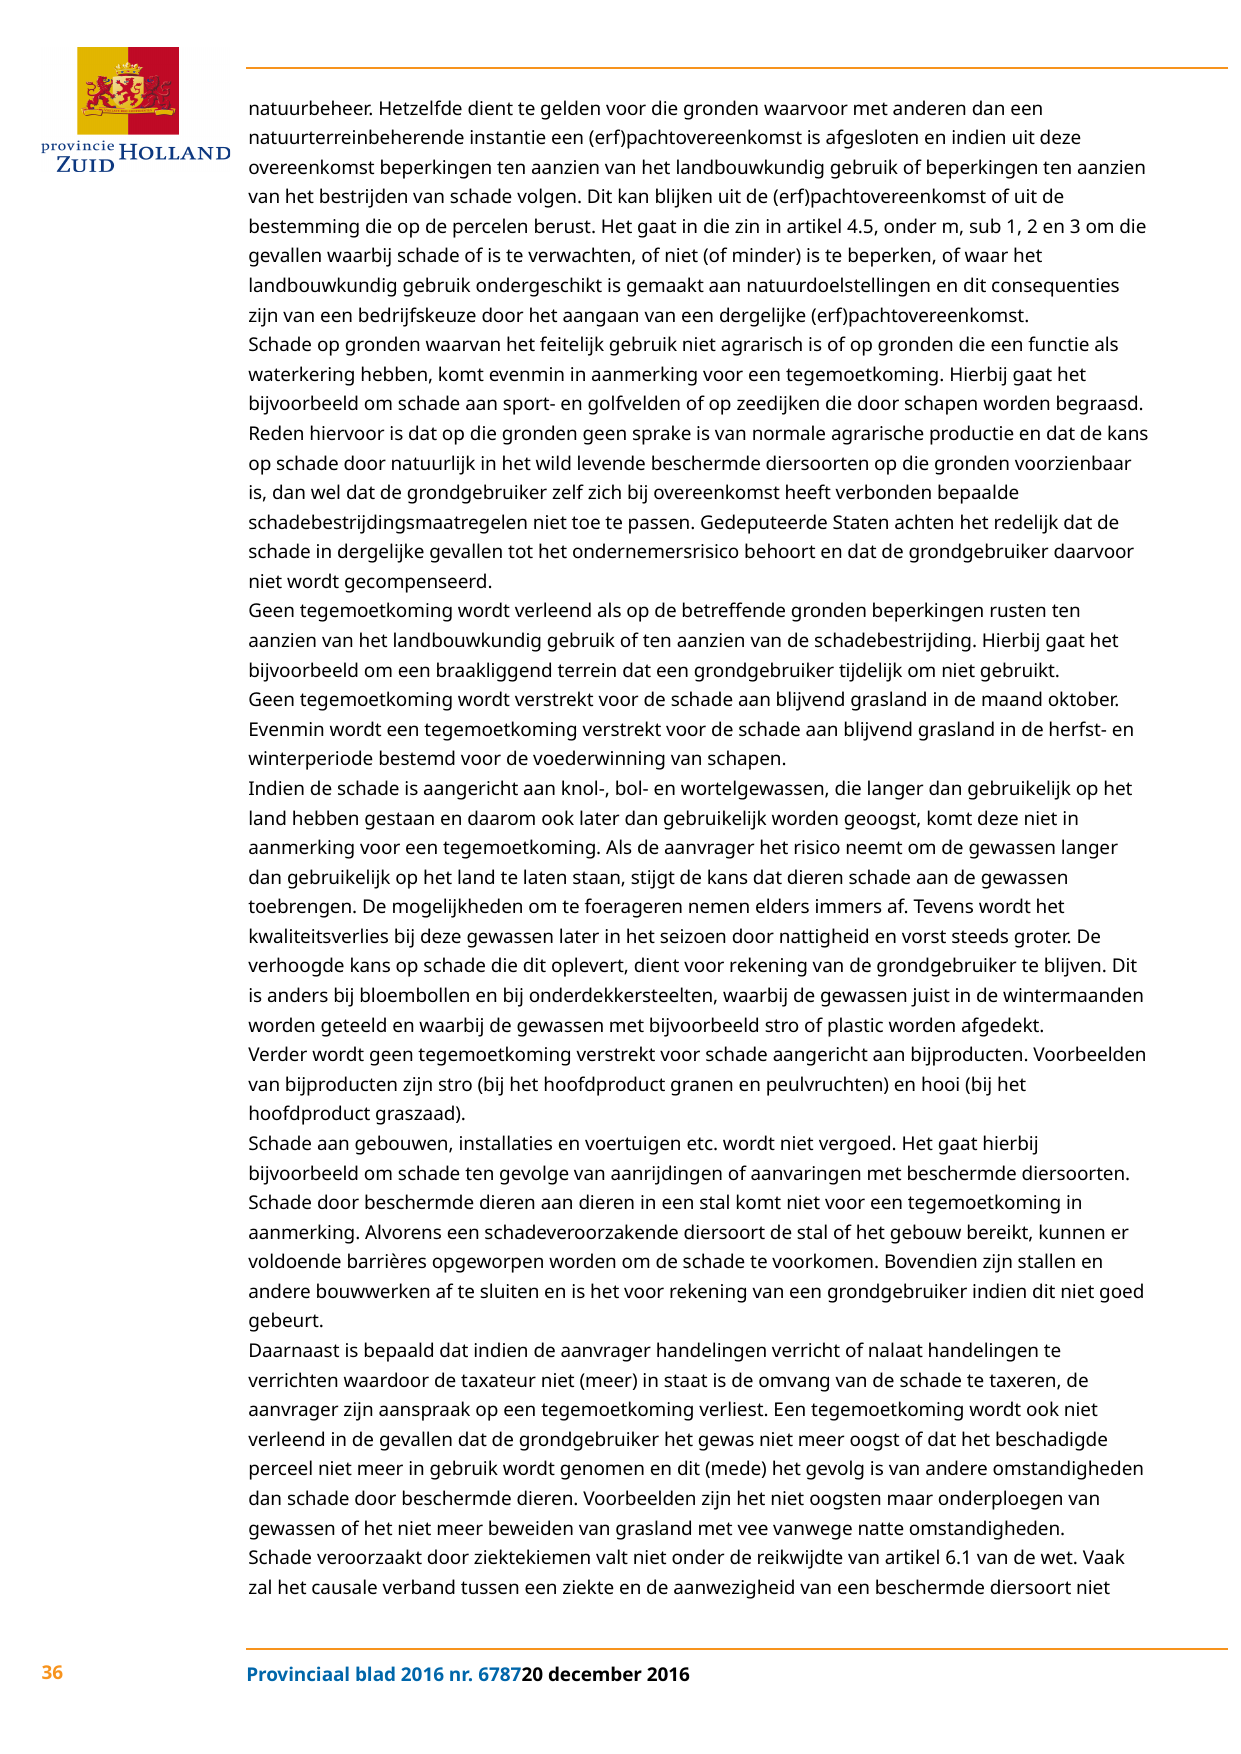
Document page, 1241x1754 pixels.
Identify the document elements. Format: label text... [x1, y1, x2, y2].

text Indien de schade is aangericht aan knol-, bol- en wortelgewassen, die langer dan gebruikelijk op het land hebben gestaan en daarom ook later dan gebruikelijk worden geoogst, komt deze niet in aanmerking voor een tegemoetkoming. Als de aanvrager het risico neemt om de gewassen langer dan gebruikelijk op het land te laten staan, stijgt de kans dat dieren schade aan de gewassen toebrengen. De mogelijkheden om te foerageren nemen elders immers af. Tevens wordt het kwaliteitsverlies bij deze gewassen later in het seizoen door nattigheid en vorst steeds groter. De verhoogde kans op schade die dit oplevert, dient voor rekening van de grondgebruiker te blijven. Dit is anders bij bloembollen en bij onderdekkersteelten, waarbij de gewassen juist in de wintermaanden worden geteeld en waarbij de gewassen met bijvoorbeeld stro of plastic worden afgedekt. [248, 775, 1152, 1038]
text Verder wordt geen tegemoetkoming verstrekt voor schade aangericht aan bijproducten. Voorbeelden van bijproducten zijn stro (bij het hoofdproduct granen en peulvruchten) en hooi (bij het hoofdproduct graszaad). [248, 1041, 1152, 1126]
text Geen tegemoetkoming wordt verleend als op de betreffende gronden beperkingen rusten ten aanzien van het landbouwkundig gebruik of ten aanzien van de schadebestrijding. Hierbij gaat het bijvoorbeeld om een braakliggend terrein dat een grondgebruiker tijdelijk om niet gebruikt. [248, 598, 1152, 683]
picture [41, 47, 231, 172]
text Schade aan gebouwen, installaties en voertuigen etc. wordt niet vergoed. Het gaat hierbij bijvoorbeeld om schade ten gevolge van aanrijdingen of aanvaringen met beschermde diersoorten. [248, 1130, 1152, 1186]
text Schade door beschermde dieren aan dieren in een stal komt niet voor een tegemoetkoming in aanmerking. Alvorens een schadeveroorzakende diersoort de stal of het gebouw bereikt, kunnen er voldoende barrières opgeworpen worden om de schade te voorkomen. Bovendien zijn stallen en andere bouwwerken af te sluiten en is het voor rekening van een grondgebruiker indien dit niet goed gebeurt. [248, 1189, 1152, 1333]
text Schade op gronden waarvan het feitelijk gebruik niet agrarisch is of op gronden die een functie als waterkering hebben, komt evenmin in aanmerking voor een tegemoetkoming. Hierbij gaat het bijvoorbeeld om schade aan sport- en golfvelden of op zeedijken die door schapen worden begraasd. Reden hiervoor is dat op die gronden geen sprake is van normale agrarische productie en dat de kans op schade door natuurlijk in het wild levende beschermde diersoorten op die gronden voorzienbaar is, dan wel dat de grondgebruiker zelf zich bij overeenkomst heeft verbonden bepaalde schadebestrijdingsmaatregelen niet toe te passen. Gedeputeerde Staten achten het redelijk dat de schade in dergelijke gevallen tot het ondernemersrisico behoort en dat de grondgebruiker daarvoor niet wordt gecompenseerd. [248, 331, 1152, 594]
text natuurbeheer. Hetzelfde dient te gelden voor die gronden waarvoor met anderen dan een natuurterreinbeherende instantie een (erf)pachtovereenkomst is afgesloten en indien uit deze overeenkomst beperkingen ten aanzien van het landbouwkundig gebruik of beperkingen ten aanzien van het bestrijden van schade volgen. Dit kan blijken uit de (erf)pachtovereenkomst of uit de bestemming die op de percelen berust. Het gaat in die zin in artikel 4.5, onder m, sub 1, 2 en 3 om die gevallen waarbij schade of is te verwachten, of niet (of minder) is te beperken, of waar het landbouwkundig gebruik ondergeschikt is gemaakt aan natuurdoelstellingen en dit consequenties zijn van een bedrijfskeuze door het aangaan van een dergelijke (erf)pachtovereenkomst. [248, 95, 1152, 328]
text Geen tegemoetkoming wordt verstrekt voor de schade aan blijvend grasland in de maand oktober. Evenmin wordt een tegemoetkoming verstrekt voor de schade aan blijvend grasland in de herfst- en winterperiode bestemd voor de voederwinning van schapen. [248, 686, 1152, 771]
text Daarnaast is bepaald dat indien de aanvrager handelingen verricht of nalaat handelingen te verrichten waardoor de taxateur niet (meer) in staat is de omvang van de schade te taxeren, de aanvrager zijn aanspraak op een tegemoetkoming verliest. Een tegemoetkoming wordt ook niet verleend in de gevallen dat de grondgebruiker het gewas niet meer oogst of dat het beschadigde perceel niet meer in gebruik wordt genomen en dit (mede) het gevolg is van andere omstandigheden dan schade door beschermde dieren. Voorbeelden zijn het niet oogsten maar onderploegen van gewassen of het niet meer beweiden van grasland met vee vanwege natte omstandigheden. [248, 1337, 1152, 1541]
text Schade veroorzaakt door ziektekiemen valt niet onder de reikwijdte van artikel 6.1 van de wet. Vaak zal het causale verband tussen een ziekte en de aanwezigheid van een beschermde diersoort niet [248, 1544, 1152, 1600]
